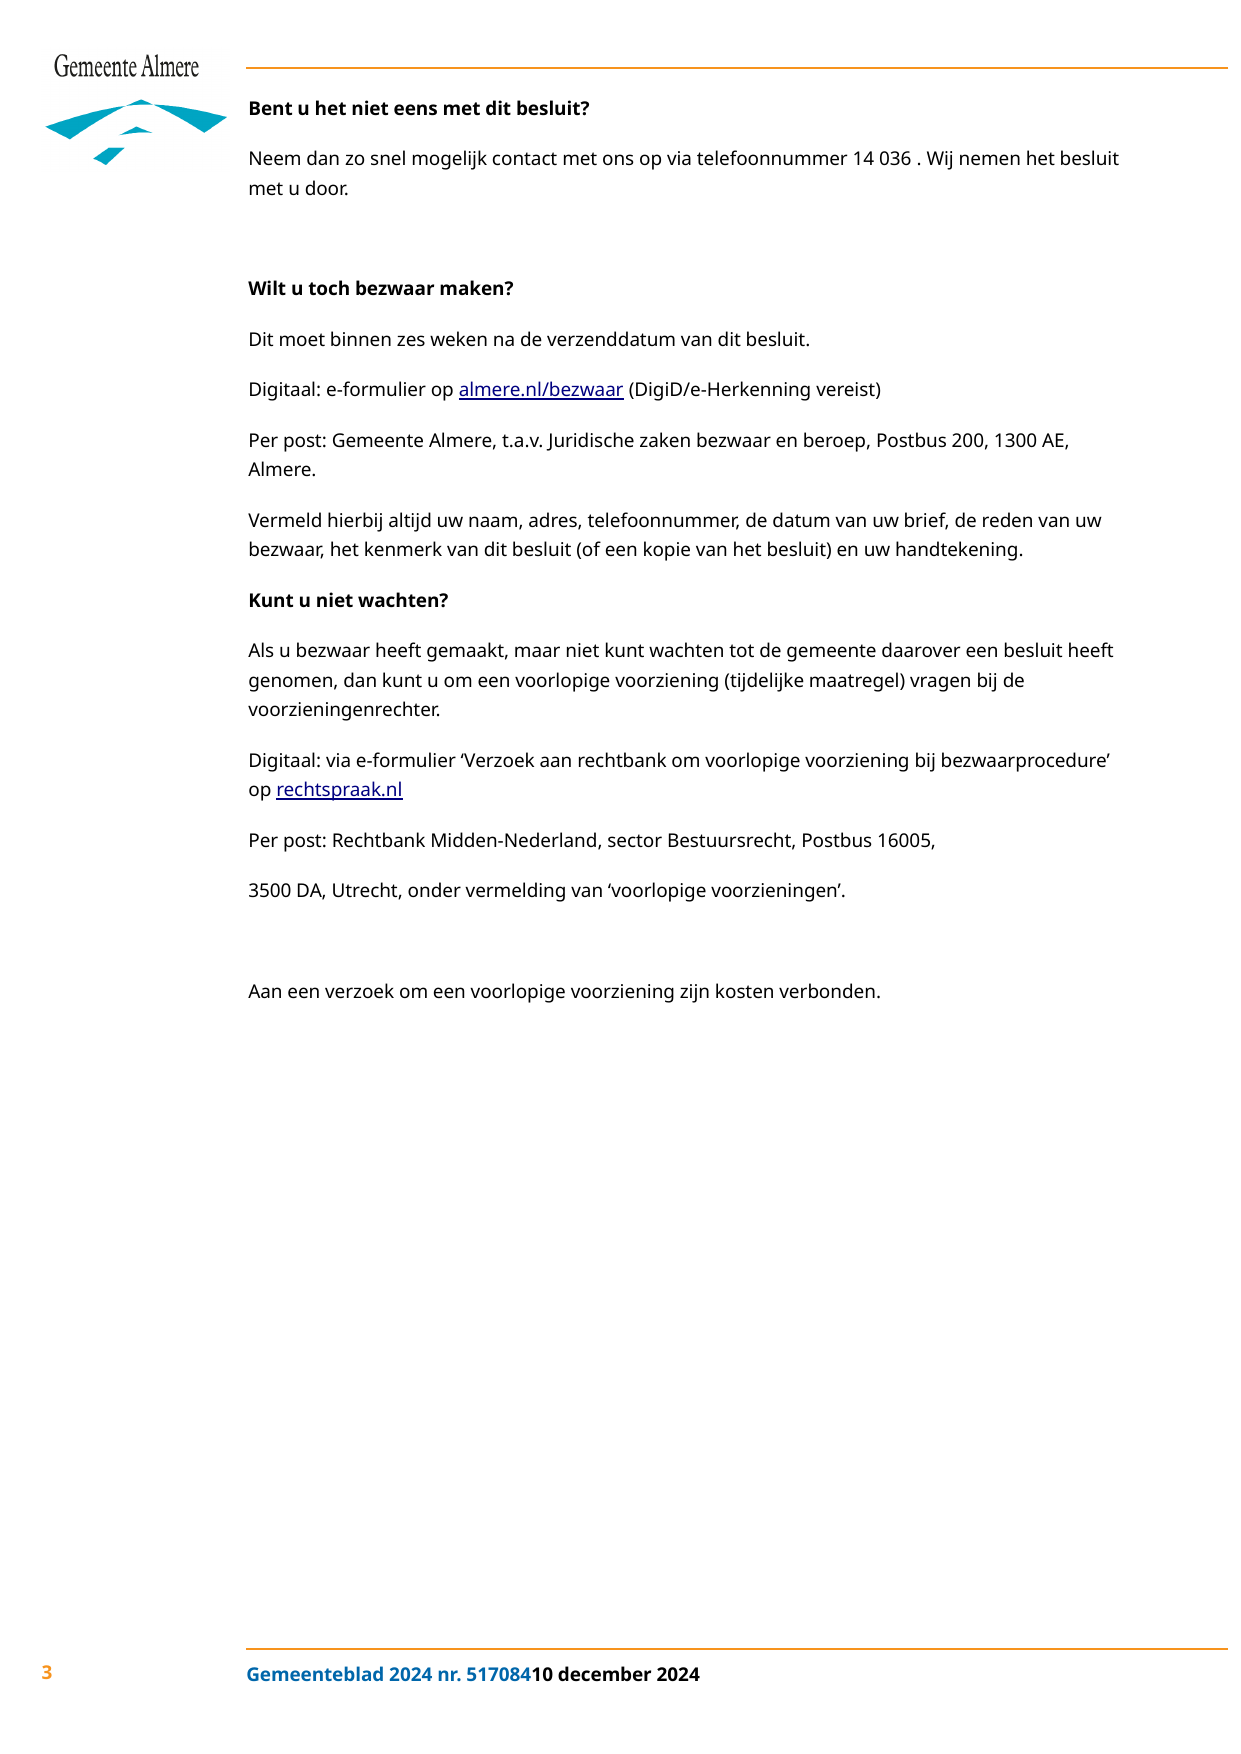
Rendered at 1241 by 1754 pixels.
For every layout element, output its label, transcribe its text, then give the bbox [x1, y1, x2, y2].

text Digitaal: via e-formulier ‘Verzoek aan rechtbank om voorlopige voorziening bij bezwaarprocedure’ op rechtspraak.nl [248, 747, 1152, 802]
text Vermeld hierbij altijd uw naam, adres, telefoonnummer, de datum van uw brief, de reden van uw bezwaar, het kenmerk van dit besluit (of een kopie van het besluit) en uw handtekening. [248, 507, 1152, 562]
text Bent u het niet eens met dit besluit? [248, 95, 1152, 121]
text Als u bezwaar heeft gemaakt, maar niet kunt wachten tot de gemeente daarover een besluit heeft genomen, dan kunt u om een voorlopige voorziening (tijdelijke maatregel) vragen bij de voorzieningenrechter. [248, 637, 1152, 722]
text Per post: Rechtbank Midden-Nederland, sector Bestuursrecht, Postbus 16005, [248, 827, 1152, 853]
text Digitaal: e-formulier op almere.nl/bezwaar (DigiD/e-Herkenning vereist) [248, 376, 1152, 402]
text Per post: Gemeente Almere, t.a.v. Juridische zaken bezwaar en beroep, Postbus 200, 1300 AE, Almere. [248, 427, 1152, 482]
text Neem dan zo snel mogelijk contact met ons op via telefoonnummer 14 036 . Wij nemen het besluit met u door. [248, 145, 1152, 201]
text 3500 DA, Utrecht, onder vermelding van ‘voorlopige voorzieningen’. [248, 877, 1152, 903]
text Dit moet binnen zes weken na de verzenddatum van dit besluit. [248, 326, 1152, 352]
picture [41, 47, 231, 172]
text Wilt u toch bezwaar maken? [248, 276, 1152, 301]
text Kunt u niet wachten? [248, 587, 1152, 613]
text Aan een verzoek om een voorlopige voorziening zijn kosten verbonden. [248, 978, 1152, 1004]
